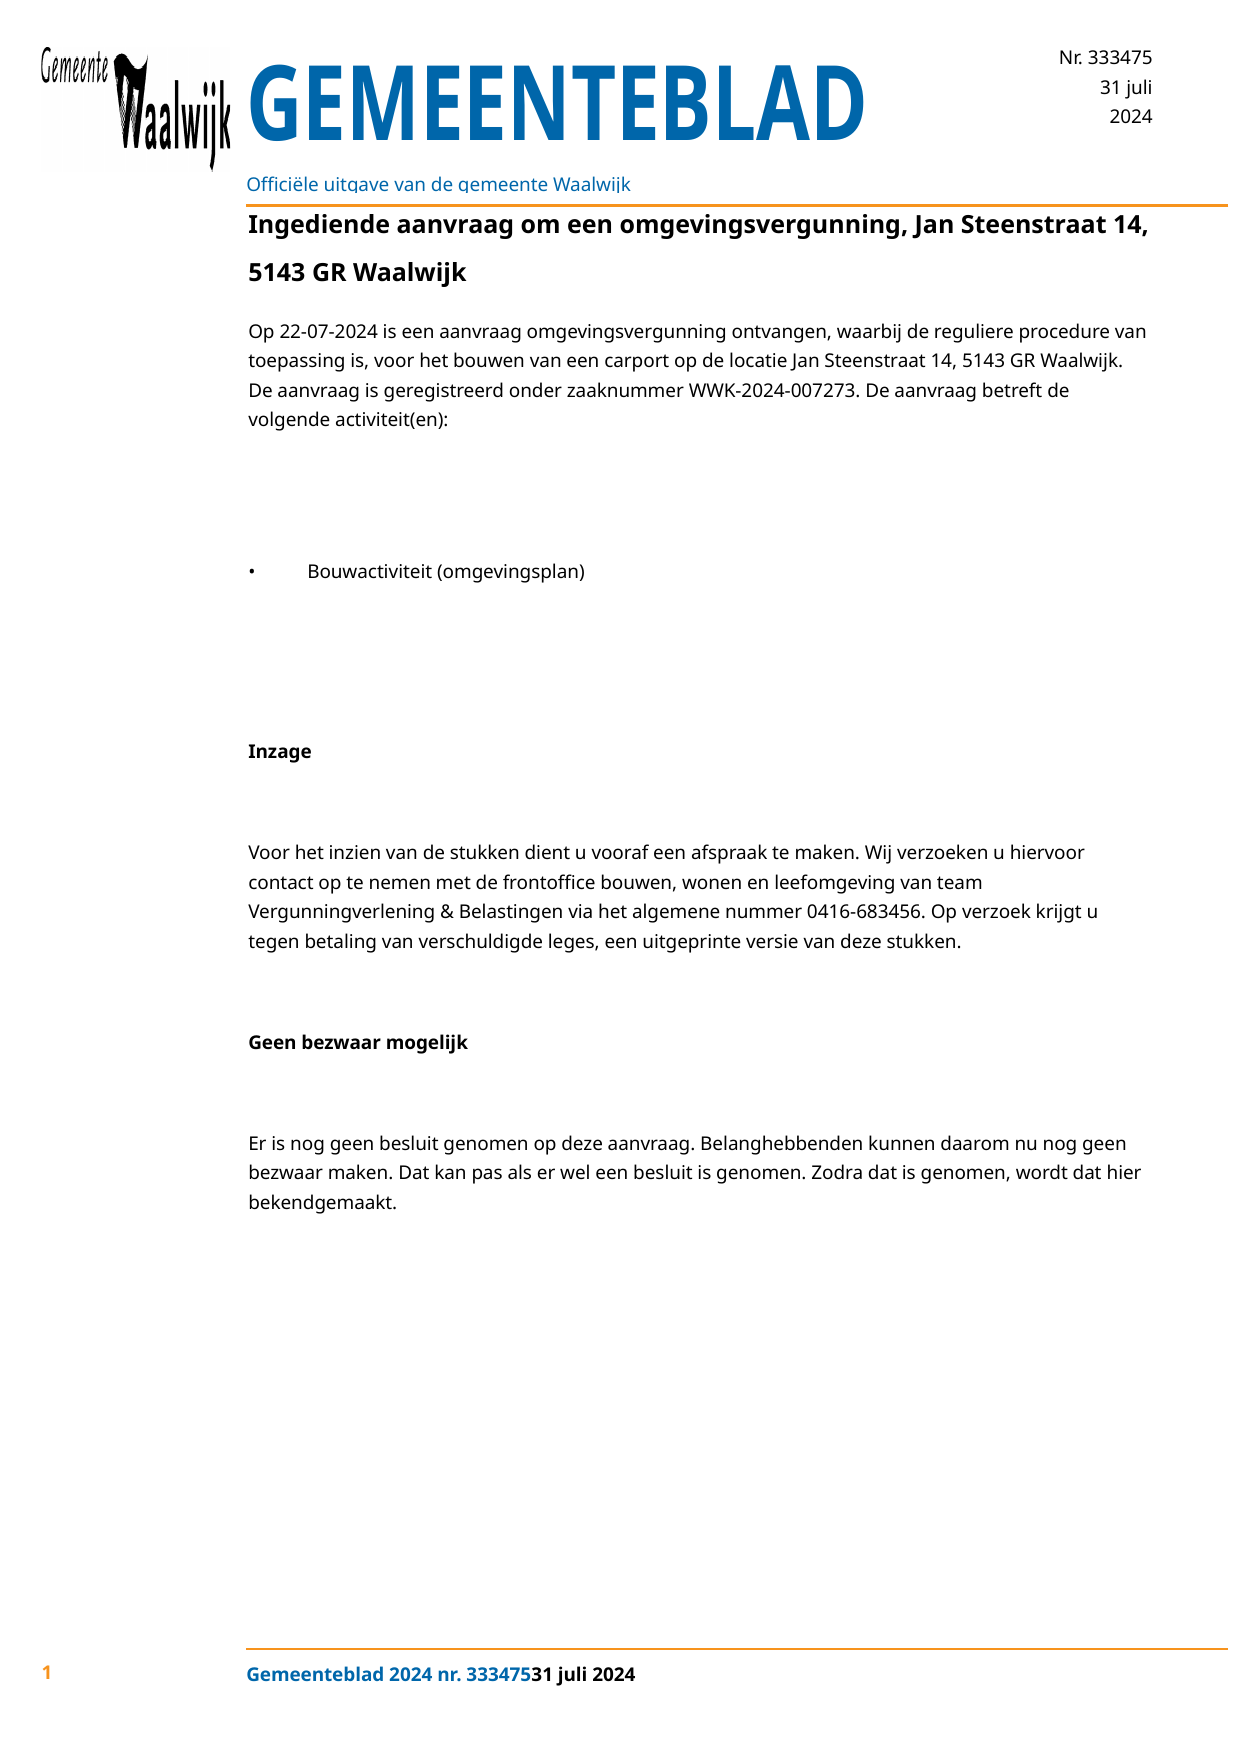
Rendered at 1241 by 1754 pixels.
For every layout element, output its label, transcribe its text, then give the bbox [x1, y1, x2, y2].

list Bouwactiviteit (omgevingsplan) [248, 558, 1152, 584]
text Er is nog geen besluit genomen op deze aanvraag. Belanghebbenden kunnen daarom nu nog geen bezwaar maken. Dat kan pas als er wel een besluit is genomen. Zodra dat is genomen, wordt dat hier bekendgemaakt. [248, 1130, 1152, 1215]
text Inzage [248, 739, 1152, 764]
picture [41, 47, 231, 172]
text Op 22-07-2024 is een aanvraag omgevingsvergunning ontvangen, waarbij de reguliere procedure van toepassing is, voor het bouwen van een carport op de locatie Jan Steenstraat 14, 5143 GR Waalwijk. De aanvraag is geregistreerd onder zaaknummer WWK-2024-007273. De aanvraag betreft de volgende activiteit(en): [248, 318, 1152, 432]
text Geen bezwaar mogelijk [248, 1029, 1152, 1055]
text Ingediende aanvraag om een omgevingsvergunning, Jan Steenstraat 14, 5143 GR Waalwijk [248, 207, 1152, 288]
text Voor het inzien van de stukken dient u vooraf een afspraak te maken. Wij verzoeken u hiervoor contact op te nemen met de frontoffice bouwen, wonen en leefomgeving van team Vergunningverlening & Belastingen via het algemene nummer 0416-683456. Op verzoek krijgt u tegen betaling van verschuldigde leges, een uitgeprinte versie van deze stukken. [248, 839, 1152, 954]
